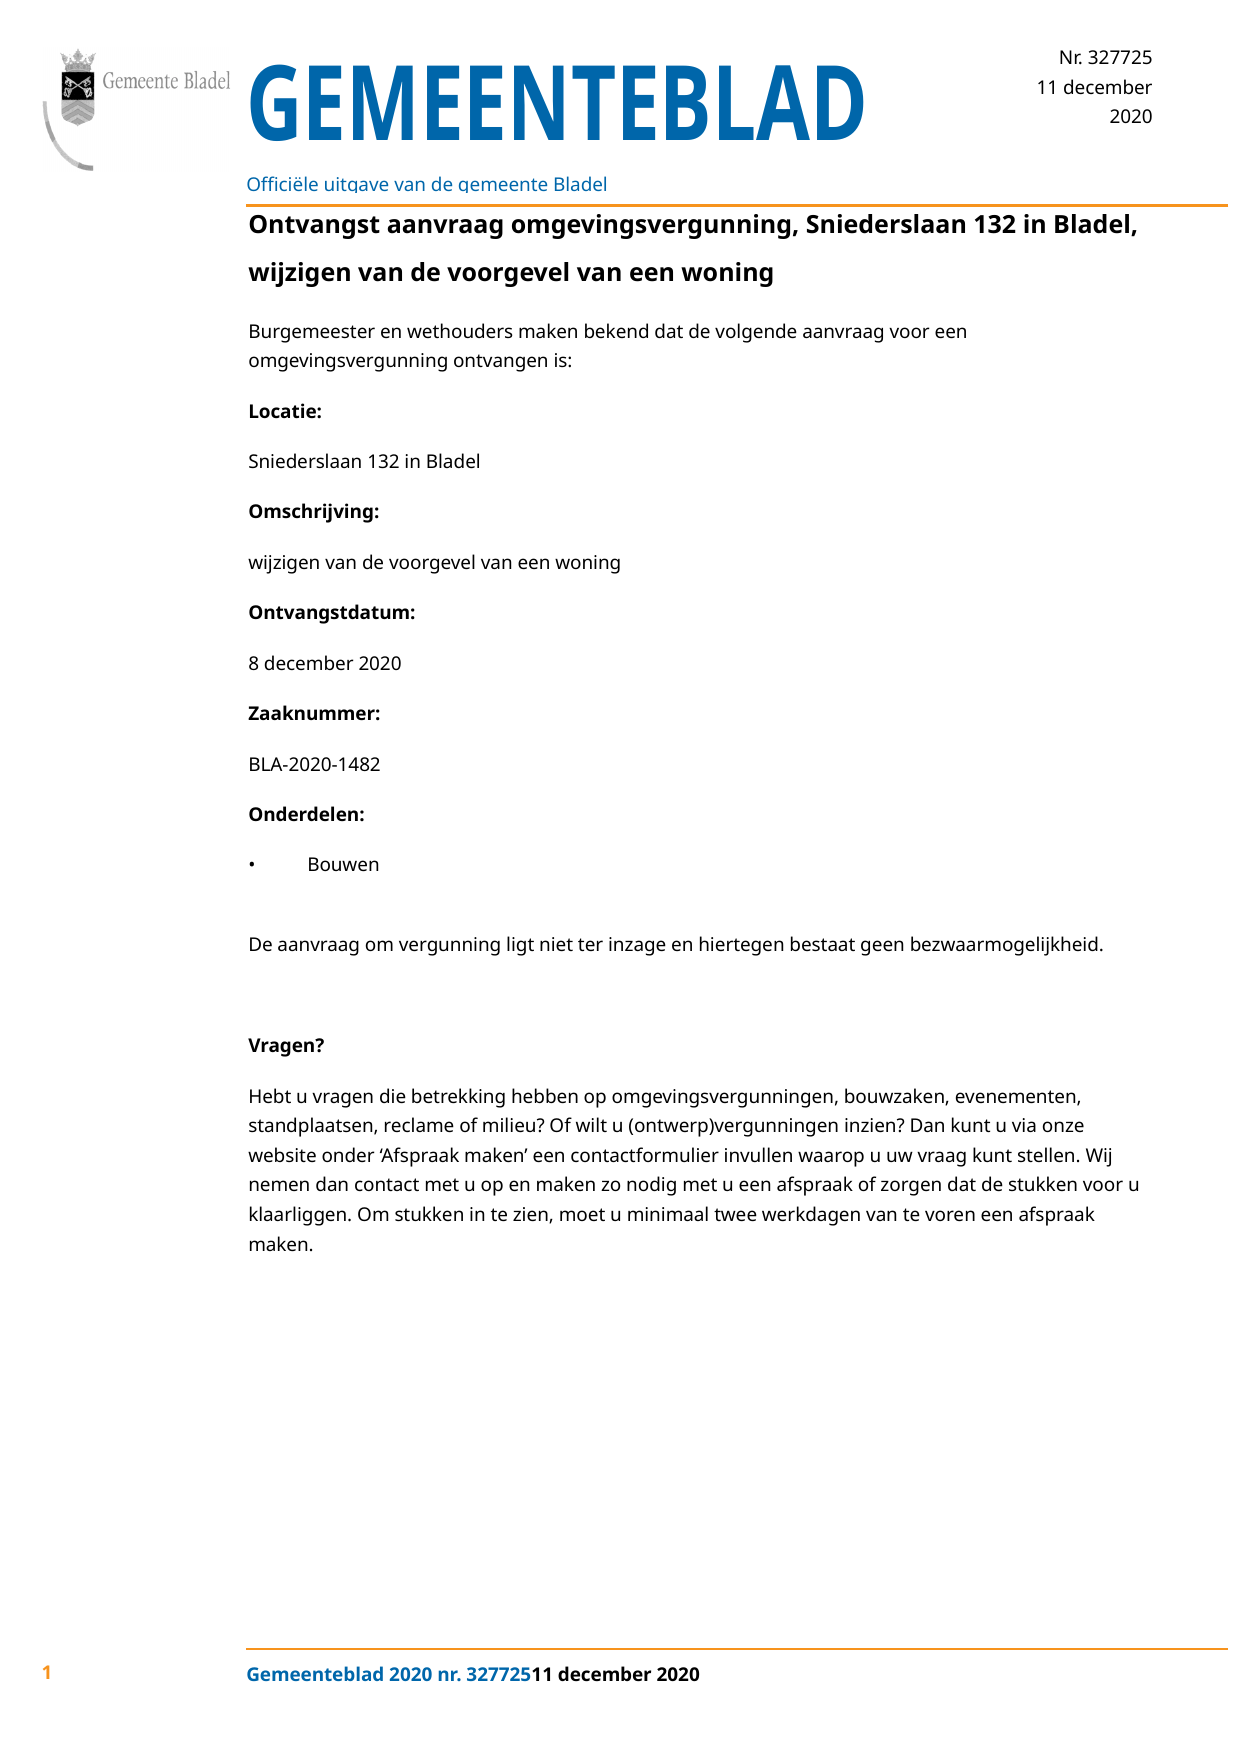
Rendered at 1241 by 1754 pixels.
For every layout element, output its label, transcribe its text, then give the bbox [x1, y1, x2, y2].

list Bouwen [248, 852, 1152, 877]
text Ontvangst aanvraag omgevingsvergunning, Sniederslaan 132 in Bladel, wijzigen van de voorgevel van een woning [248, 207, 1152, 288]
text Zaaknummer: [248, 700, 1152, 726]
text De aanvraag om vergunning ligt niet ter inzage en hiertegen bestaat geen bezwaarmogelijkheid. [248, 932, 1152, 957]
text Locatie: [248, 398, 1152, 424]
text 8 december 2020 [248, 650, 1152, 676]
text Sniederslaan 132 in Bladel [248, 448, 1152, 474]
text wijzigen van de voorgevel van een woning [248, 549, 1152, 575]
picture [41, 47, 231, 172]
text Ontvangstdatum: [248, 599, 1152, 625]
text Burgemeester en wethouders maken bekend dat de volgende aanvraag voor een omgevingsvergunning ontvangen is: [248, 318, 1152, 373]
text BLA-2020-1482 [248, 751, 1152, 777]
text Onderdelen: [248, 801, 1152, 827]
text Vragen? [248, 1032, 1152, 1058]
text Hebt u vragen die betrekking hebben op omgevingsvergunningen, bouwzaken, evenementen, standplaatsen, reclame of milieu? Of wilt u (ontwerp)vergunningen inzien? Dan kunt u via onze website onder ‘Afspraak maken’ een contactformulier invullen waarop u uw vraag kunt stellen. Wij nemen dan contact met u op en maken zo nodig met u een afspraak of zorgen dat de stukken voor u klaarliggen. Om stukken in te zien, moet u minimaal twee werkdagen van te voren een afspraak maken. [248, 1083, 1152, 1257]
text Omschrijving: [248, 499, 1152, 524]
